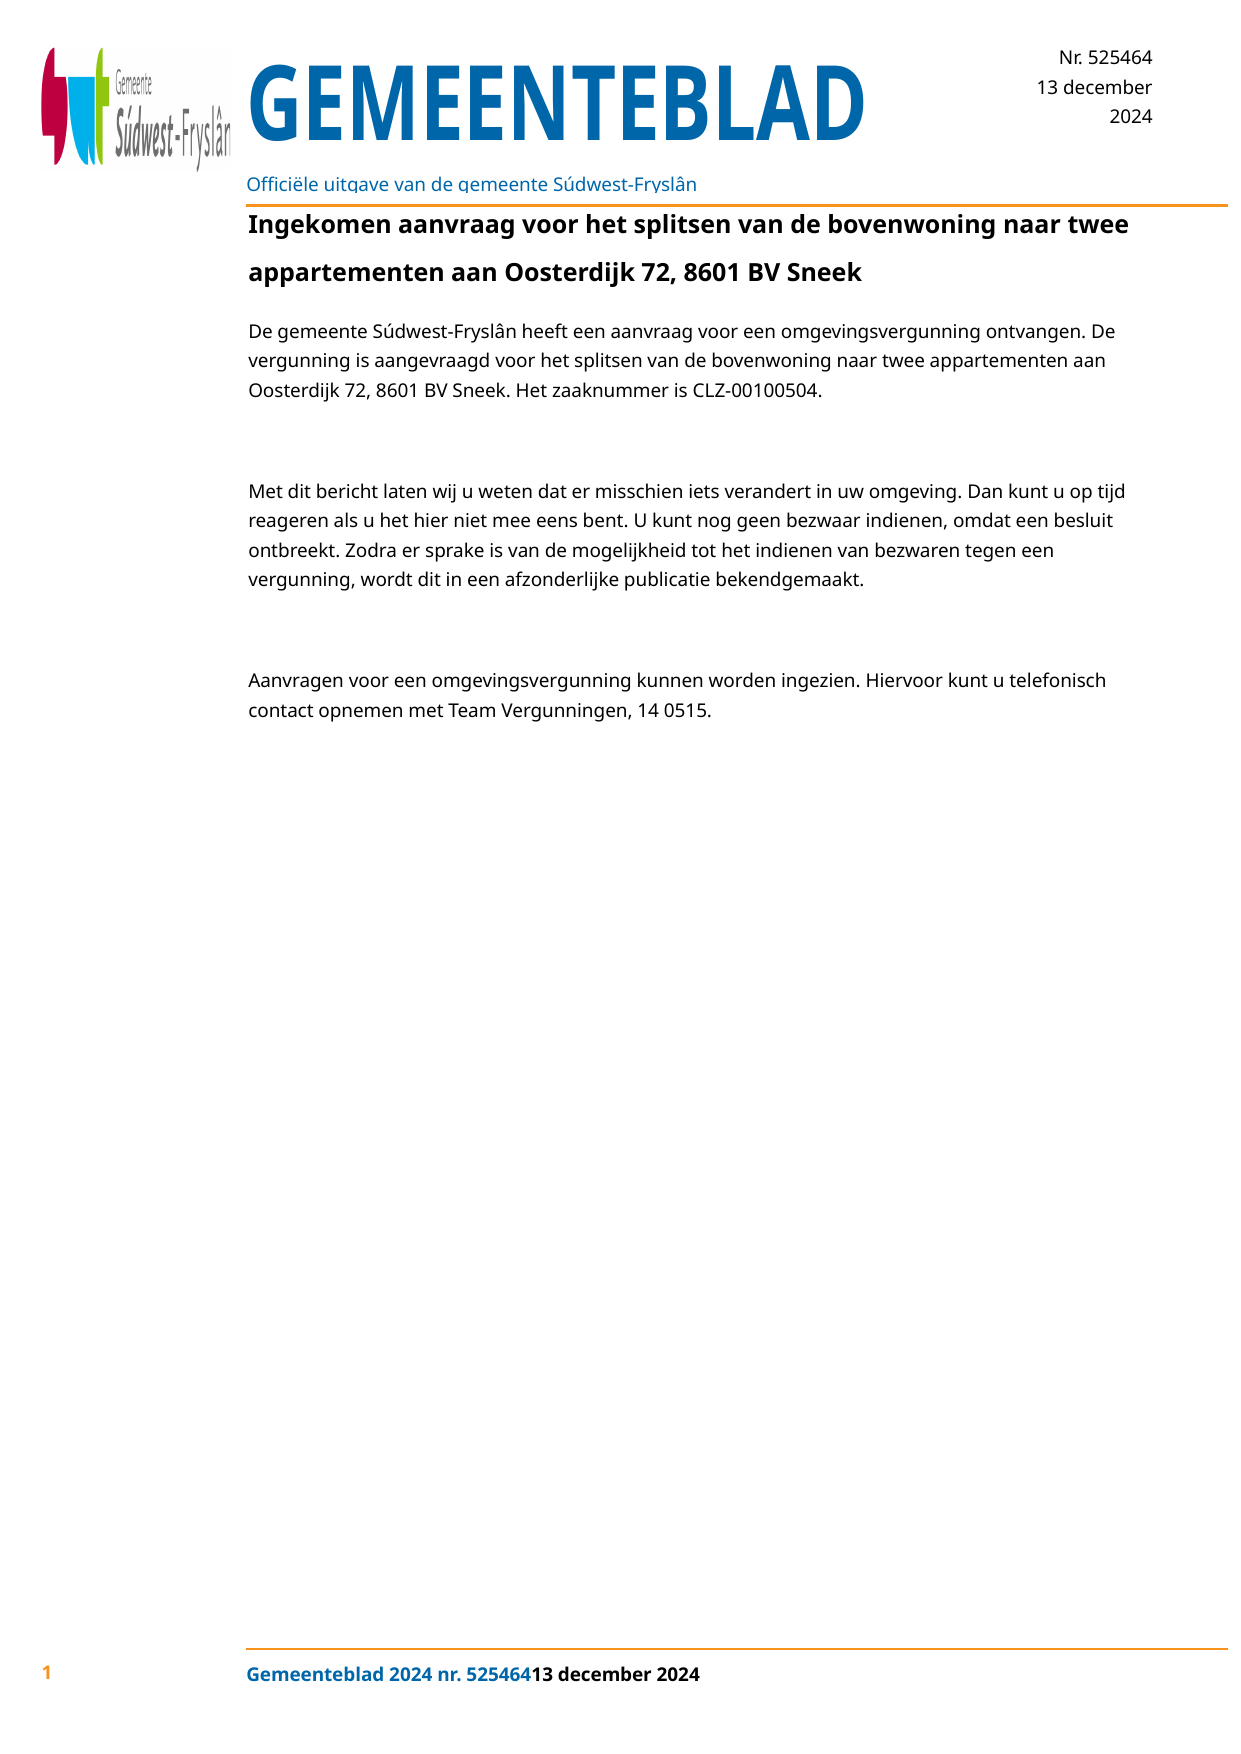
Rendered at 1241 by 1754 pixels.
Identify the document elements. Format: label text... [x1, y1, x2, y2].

text De gemeente Súdwest-Fryslân heeft een aanvraag voor een omgevingsvergunning ontvangen. De vergunning is aangevraagd voor het splitsen van de bovenwoning naar twee appartementen aan Oosterdijk 72, 8601 BV Sneek. Het zaaknummer is CLZ-00100504. [248, 318, 1152, 403]
picture [41, 47, 231, 172]
text Met dit bericht laten wij u weten dat er misschien iets verandert in uw omgeving. Dan kunt u op tijd reageren als u het hier niet mee eens bent. U kunt nog geen bezwaar indienen, omdat een besluit ontbreekt. Zodra er sprake is van de mogelijkheid tot het indienen van bezwaren tegen een vergunning, wordt dit in een afzonderlijke publicatie bekendgemaakt. [248, 478, 1152, 592]
text Aanvragen voor een omgevingsvergunning kunnen worden ingezien. Hiervoor kunt u telefonisch contact opnemen met Team Vergunningen, 14 0515. [248, 667, 1152, 723]
text Ingekomen aanvraag voor het splitsen van de bovenwoning naar twee appartementen aan Oosterdijk 72, 8601 BV Sneek [248, 207, 1152, 288]
